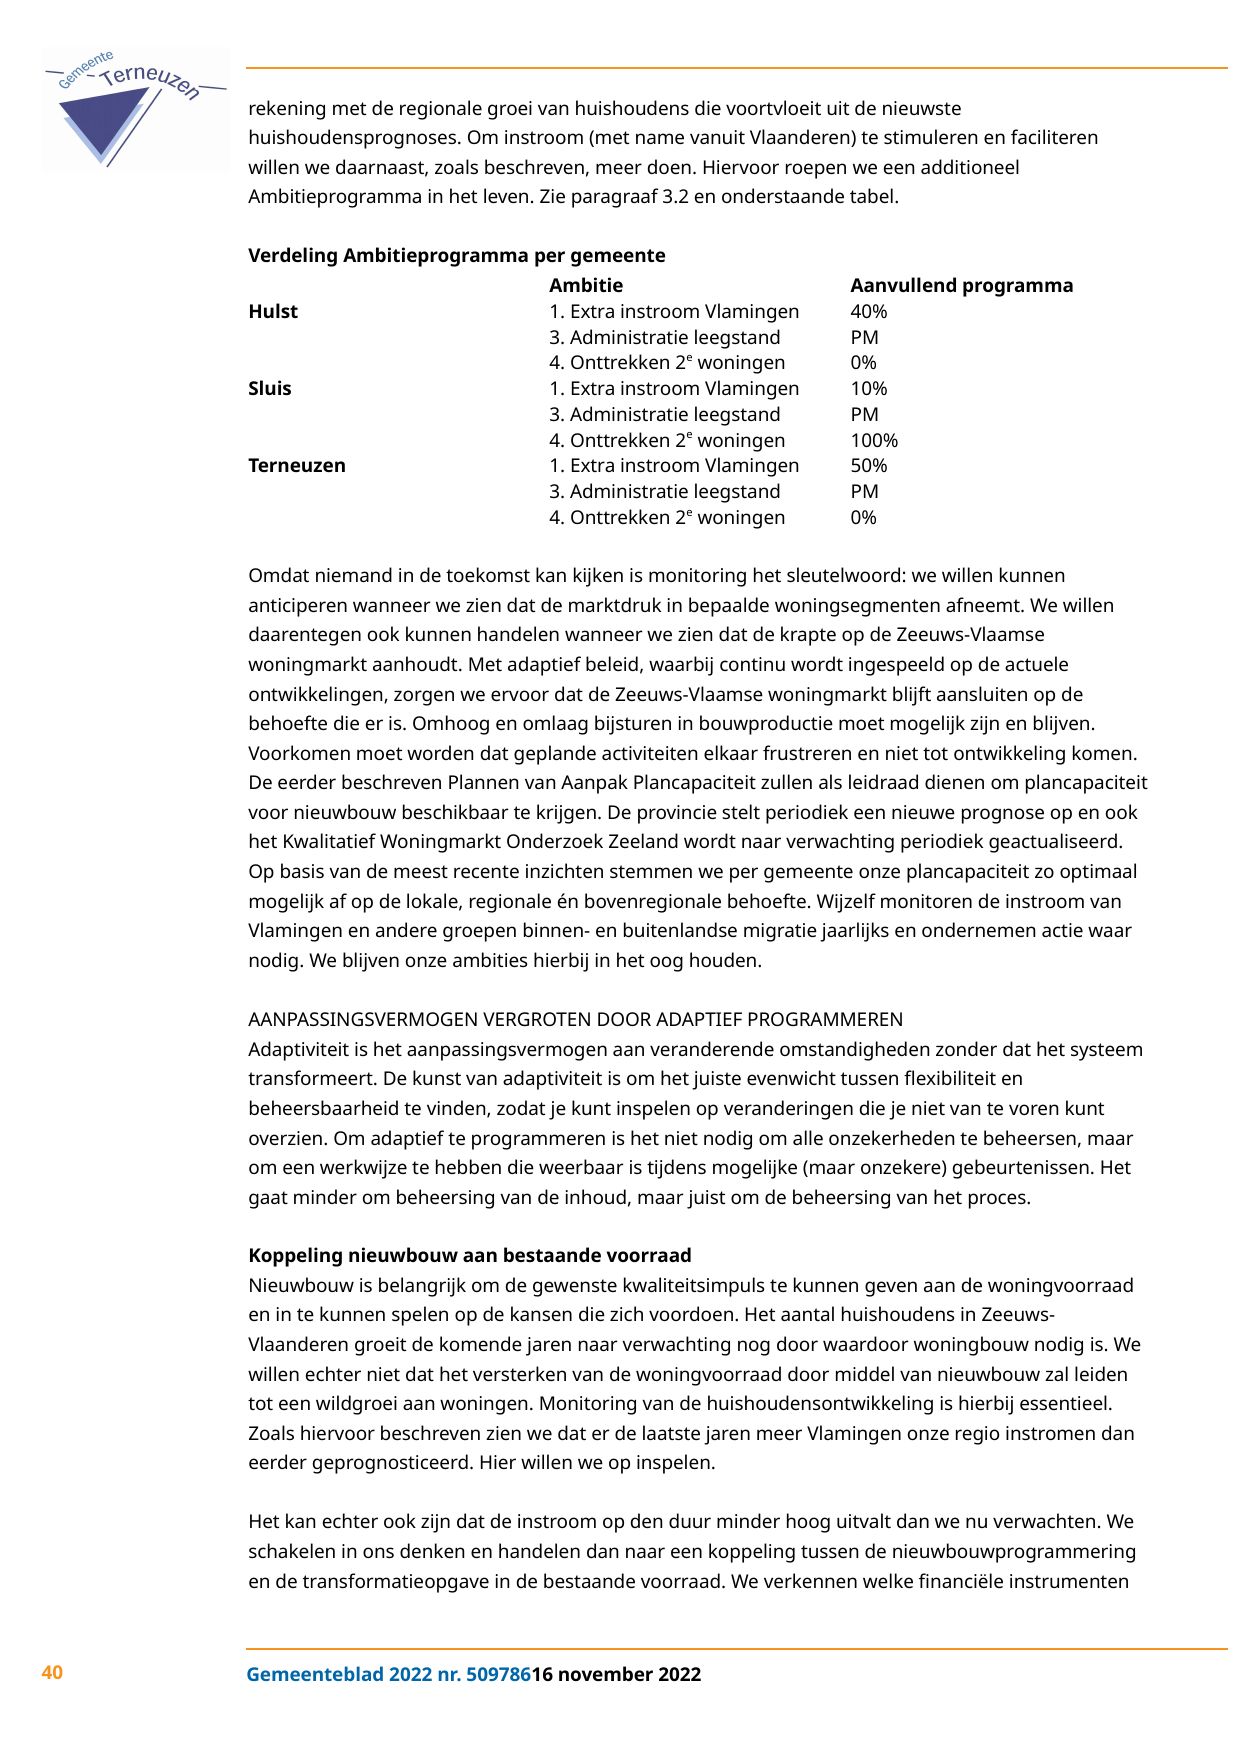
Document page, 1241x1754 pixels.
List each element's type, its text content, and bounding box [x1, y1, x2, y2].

text rekening met de regionale groei van huishoudens die voortvloeit uit de nieuwste huishoudensprognoses. Om instroom (met name vanuit Vlaanderen) te stimuleren en faciliteren willen we daarnaast, zoals beschreven, meer doen. Hiervoor roepen we een additioneel Ambitieprogramma in het leven. Zie paragraaf 3.2 en onderstaande tabel. [248, 95, 1152, 209]
text Koppeling nieuwbouw aan bestaande voorraad [248, 1242, 1152, 1268]
table_cell 0% [850, 504, 1152, 530]
table_cell 3. Administratie leegstand [549, 324, 850, 349]
table_cell 40% [850, 298, 1152, 324]
table_cell 50% [850, 453, 1152, 478]
table_cell 4. Onttrekken 2e woningen [549, 350, 850, 375]
table_cell 3. Administratie leegstand [549, 401, 850, 427]
table_cell 100% [850, 427, 1152, 452]
text Verdeling Ambitieprogramma per gemeente [248, 243, 1152, 268]
picture [41, 47, 231, 172]
text Nieuwbouw is belangrijk om de gewenste kwaliteitsimpuls te kunnen geven aan de woningvoorraad en in te kunnen spelen op de kansen die zich voordoen. Het aantal huishoudens in Zeeuws-Vlaanderen groeit de komende jaren naar verwachting nog door waardoor woningbouw nodig is. We willen echter niet dat het versterken van de woningvoorraad door middel van nieuwbouw zal leiden tot een wildgroei aan woningen. Monitoring van de huishoudensontwikkeling is hierbij essentieel. Zoals hiervoor beschreven zien we dat er de laatste jaren meer Vlamingen onze regio instromen dan eerder geprognosticeerd. Hier willen we op inspelen. [248, 1272, 1152, 1475]
table_cell 1. Extra instroom Vlamingen [549, 453, 850, 478]
table_cell Hulst [248, 298, 549, 375]
table_cell 4. Onttrekken 2e woningen [549, 427, 850, 452]
table_cell 1. Extra instroom Vlamingen [549, 298, 850, 324]
table_header Aanvullend programma [850, 273, 1152, 298]
table_cell Sluis [248, 375, 549, 452]
table_cell 3. Administratie leegstand [549, 478, 850, 504]
table_cell 1. Extra instroom Vlamingen [549, 375, 850, 401]
table_cell PM [850, 478, 1152, 504]
table_cell 4. Onttrekken 2e woningen [549, 504, 850, 530]
table_cell 0% [850, 350, 1152, 375]
table_cell Terneuzen [248, 453, 549, 530]
table_cell 10% [850, 375, 1152, 401]
text Het kan echter ook zijn dat de instroom op den duur minder hoog uitvalt dan we nu verwachten. We schakelen in ons denken en handelen dan naar een koppeling tussen de nieuwbouwprogrammering en de transformatieopgave in de bestaande voorraad. We verkennen welke financiële instrumenten [248, 1509, 1152, 1593]
text Omdat niemand in de toekomst kan kijken is monitoring het sleutelwoord: we willen kunnen anticiperen wanneer we zien dat de marktdruk in bepaalde woningsegmenten afneemt. We willen daarentegen ook kunnen handelen wanneer we zien dat de krapte op de Zeeuws-Vlaamse woningmarkt aanhoudt. Met adaptief beleid, waarbij continu wordt ingespeeld op de actuele ontwikkelingen, zorgen we ervoor dat de Zeeuws-Vlaamse woningmarkt blijft aansluiten op de behoefte die er is. Omhoog en omlaag bijsturen in bouwproductie moet mogelijk zijn en blijven. Voorkomen moet worden dat geplande activiteiten elkaar frustreren en niet tot ontwikkeling komen. De eerder beschreven Plannen van Aanpak Plancapaciteit zullen als leidraad dienen om plancapaciteit voor nieuwbouw beschikbaar te krijgen. De provincie stelt periodiek een nieuwe prognose op en ook het Kwalitatief Woningmarkt Onderzoek Zeeland wordt naar verwachting periodiek geactualiseerd. Op basis van de meest recente inzichten stemmen we per gemeente onze plancapaciteit zo optimaal mogelijk af op de lokale, regionale én bovenregionale behoefte. Wijzelf monitoren de instroom van Vlamingen en andere groepen binnen- en buitenlandse migratie jaarlijks en ondernemen actie waar nodig. We blijven onze ambities hierbij in het oog houden. [248, 562, 1152, 973]
table_header Ambitie [549, 273, 850, 298]
table_cell PM [850, 324, 1152, 349]
table_cell PM [850, 401, 1152, 427]
table_header [248, 273, 549, 298]
table_header AANPASSINGSVERMOGEN VERGROTEN DOOR ADAPTIEF PROGRAMMEREN Adaptiviteit is het aanpassingsvermogen aan veranderende omstandigheden zonder dat het systeem transformeert. De kunst van adaptiviteit is om het juiste evenwicht tussen flexibiliteit en beheersbaarheid te vinden, zodat je kunt inspelen op veranderingen die je niet van te voren kunt overzien. Om adaptief te programmeren is het niet nodig om alle onzekerheden te beheersen, maar om een werkwijze te hebben die weerbaar is tijdens mogelijke (maar onzekere) gebeurtenissen. Het gaat minder om beheersing van de inhoud, maar juist om de beheersing van het proces. [248, 1006, 1152, 1209]
